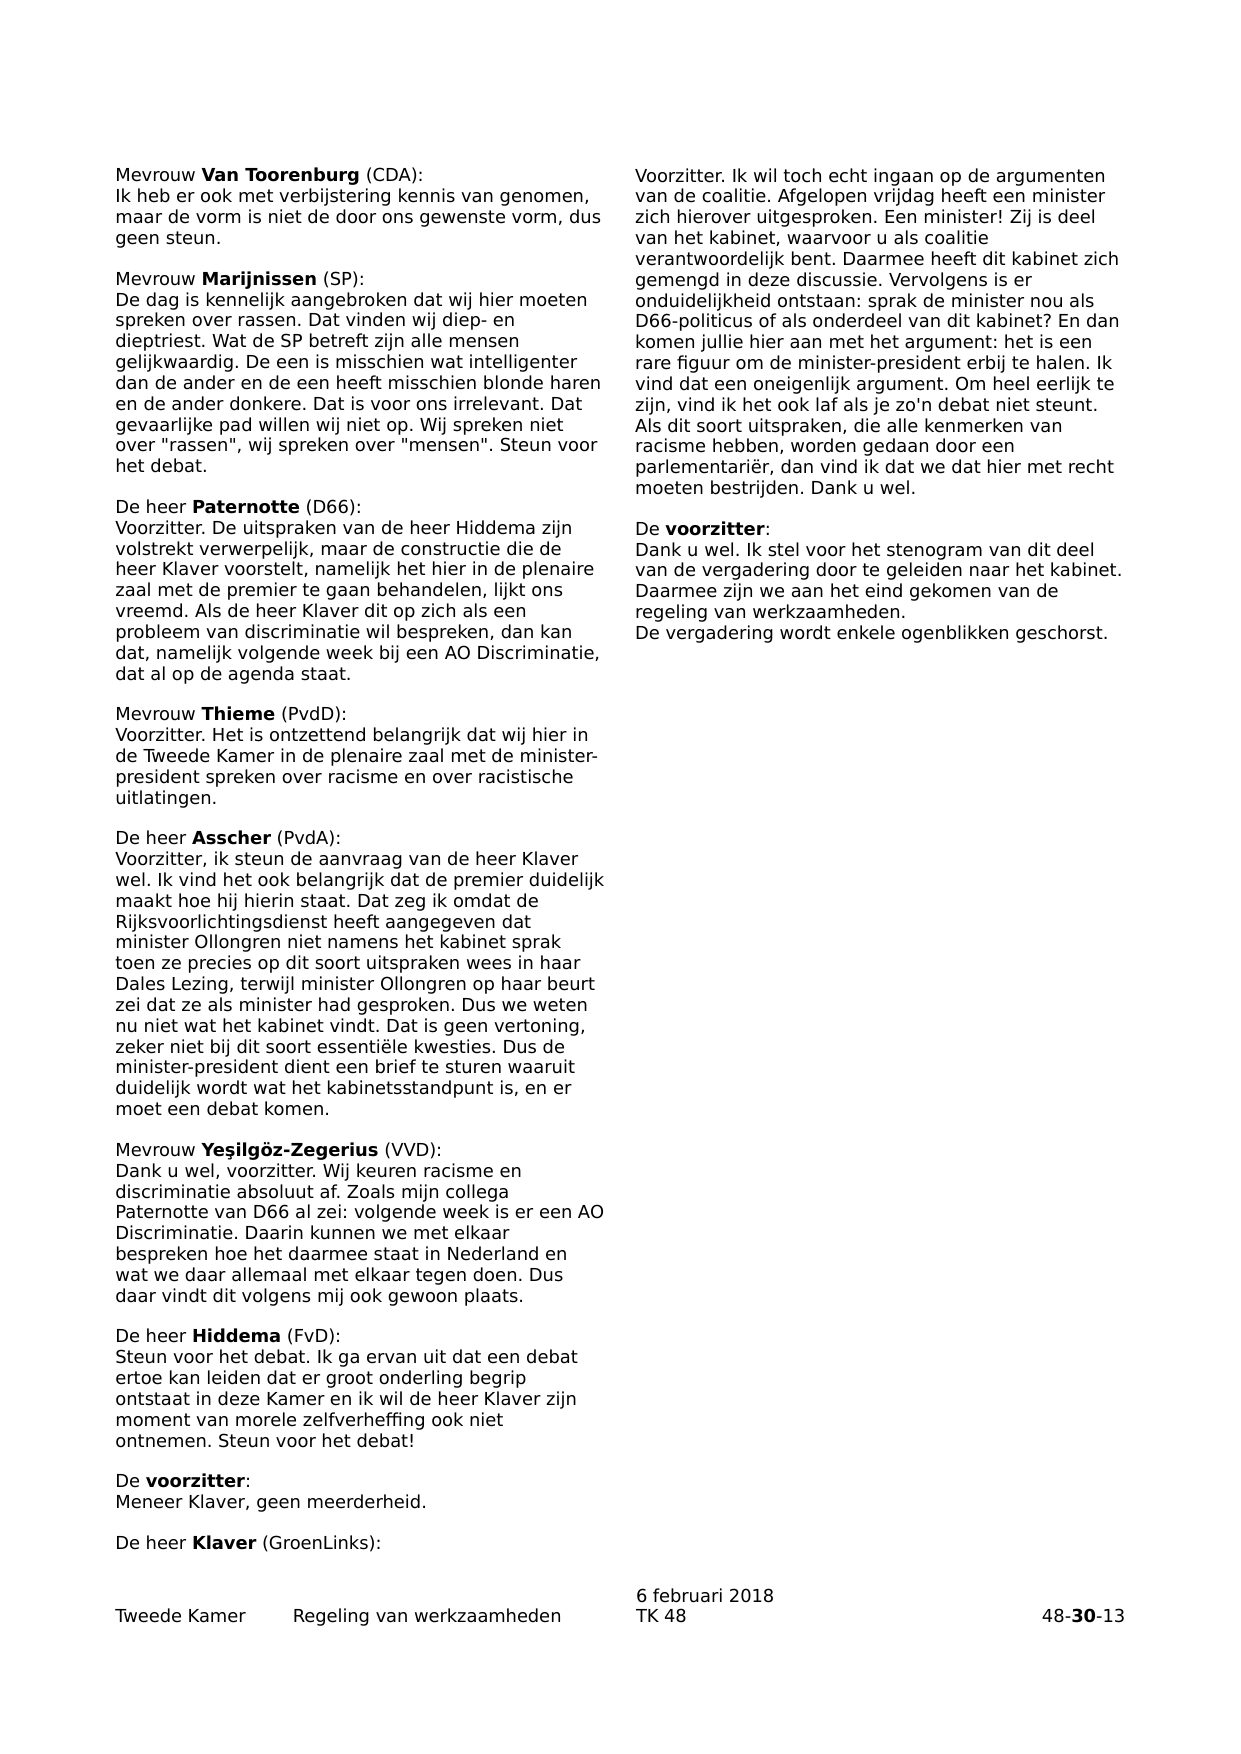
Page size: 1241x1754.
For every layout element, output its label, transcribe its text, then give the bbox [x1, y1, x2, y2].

text Mevrouw Thieme (PvdD): [115, 704, 605, 725]
text De vergadering wordt enkele ogenblikken geschorst. [635, 623, 1125, 643]
text Meneer Klaver, geen meerderheid. [115, 1492, 605, 1513]
text Steun voor het debat. Ik ga ervan uit dat een debat ertoe kan leiden dat er groot onderling begrip ontstaat in deze Kamer en ik wil de heer Klaver zijn moment van morele zelfverheffing ook niet ontnemen. Steun voor het debat! [115, 1347, 605, 1451]
text De voorzitter: [115, 1471, 605, 1492]
text De voorzitter: [635, 519, 1125, 539]
text Dank u wel, voorzitter. Wij keuren racisme en discriminatie absoluut af. Zoals mijn collega Paternotte van D66 al zei: volgende week is er een AO Discriminatie. Daarin kunnen we met elkaar bespreken hoe het daarmee staat in Nederland en wat we daar allemaal met elkaar tegen doen. Dus daar vindt dit volgens mij ook gewoon plaats. [115, 1161, 605, 1306]
text De heer Paternotte (D66): [115, 497, 605, 517]
text Mevrouw Yeşilgöz-Zegerius (VVD): [115, 1140, 605, 1161]
text De heer Asscher (PvdA): [115, 828, 605, 849]
text De heer Hiddema (FvD): [115, 1326, 605, 1347]
text De heer Klaver (GroenLinks): [115, 1533, 605, 1553]
text Dank u wel. Ik stel voor het stenogram van dit deel van de vergadering door te geleiden naar het kabinet. Daarmee zijn we aan het eind gekomen van de regeling van werkzaamheden. [635, 539, 1125, 623]
text De dag is kennelijk aangebroken dat wij hier moeten spreken over rassen. Dat vinden wij diep- en dieptriest. Wat de SP betreft zijn alle mensen gelijkwaardig. De een is misschien wat intelligenter dan de ander en de een heeft misschien blonde haren en de ander donkere. Dat is voor ons irrelevant. Dat gevaarlijke pad willen wij niet op. Wij spreken niet over "rassen", wij spreken over "mensen". Steun voor het debat. [115, 289, 605, 477]
text Voorzitter. Ik wil toch echt ingaan op de argumenten van de coalitie. Afgelopen vrijdag heeft een minister zich hierover uitgesproken. Een minister! Zij is deel van het kabinet, waarvoor u als coalitie verantwoordelijk bent. Daarmee heeft dit kabinet zich gemengd in deze discussie. Vervolgens is er onduidelijkheid ontstaan: sprak de minister nou als D66-politicus of als onderdeel van dit kabinet? En dan komen jullie hier aan met het argument: het is een rare figuur om de minister-president erbij te halen. Ik vind dat een oneigenlijk argument. Om heel eerlijk te zijn, vind ik het ook laf als je zo'n debat niet steunt. Als dit soort uitspraken, die alle kenmerken van racisme hebben, worden gedaan door een parlementariër, dan vind ik dat we dat hier met recht moeten bestrijden. Dank u wel. [635, 165, 1125, 499]
text Voorzitter, ik steun de aanvraag van de heer Klaver wel. Ik vind het ook belangrijk dat de premier duidelijk maakt hoe hij hierin staat. Dat zeg ik omdat de Rijksvoorlichtingsdienst heeft aangegeven dat minister Ollongren niet namens het kabinet sprak toen ze precies op dit soort uitspraken wees in haar Dales Lezing, terwijl minister Ollongren op haar beurt zei dat ze als minister had gesproken. Dus we weten nu niet wat het kabinet vindt. Dat is geen vertoning, zeker niet bij dit soort essentiële kwesties. Dus de minister-president dient een brief te sturen waaruit duidelijk wordt wat het kabinetsstandpunt is, en er moet een debat komen. [115, 849, 605, 1120]
text Voorzitter. Het is ontzettend belangrijk dat wij hier in de Tweede Kamer in de plenaire zaal met de minister-president spreken over racisme en over racistische uitlatingen. [115, 725, 605, 808]
text Mevrouw Van Toorenburg (CDA): [115, 165, 605, 186]
text Mevrouw Marijnissen (SP): [115, 268, 605, 289]
text Ik heb er ook met verbijstering kennis van genomen, maar de vorm is niet de door ons gewenste vorm, dus geen steun. [115, 186, 605, 248]
text Voorzitter. De uitspraken van de heer Hiddema zijn volstrekt verwerpelijk, maar de constructie die de heer Klaver voorstelt, namelijk het hier in de plenaire zaal met de premier te gaan behandelen, lijkt ons vreemd. Als de heer Klaver dit op zich als een probleem van discriminatie wil bespreken, dan kan dat, namelijk volgende week bij een AO Discriminatie, dat al op de agenda staat. [115, 517, 605, 684]
